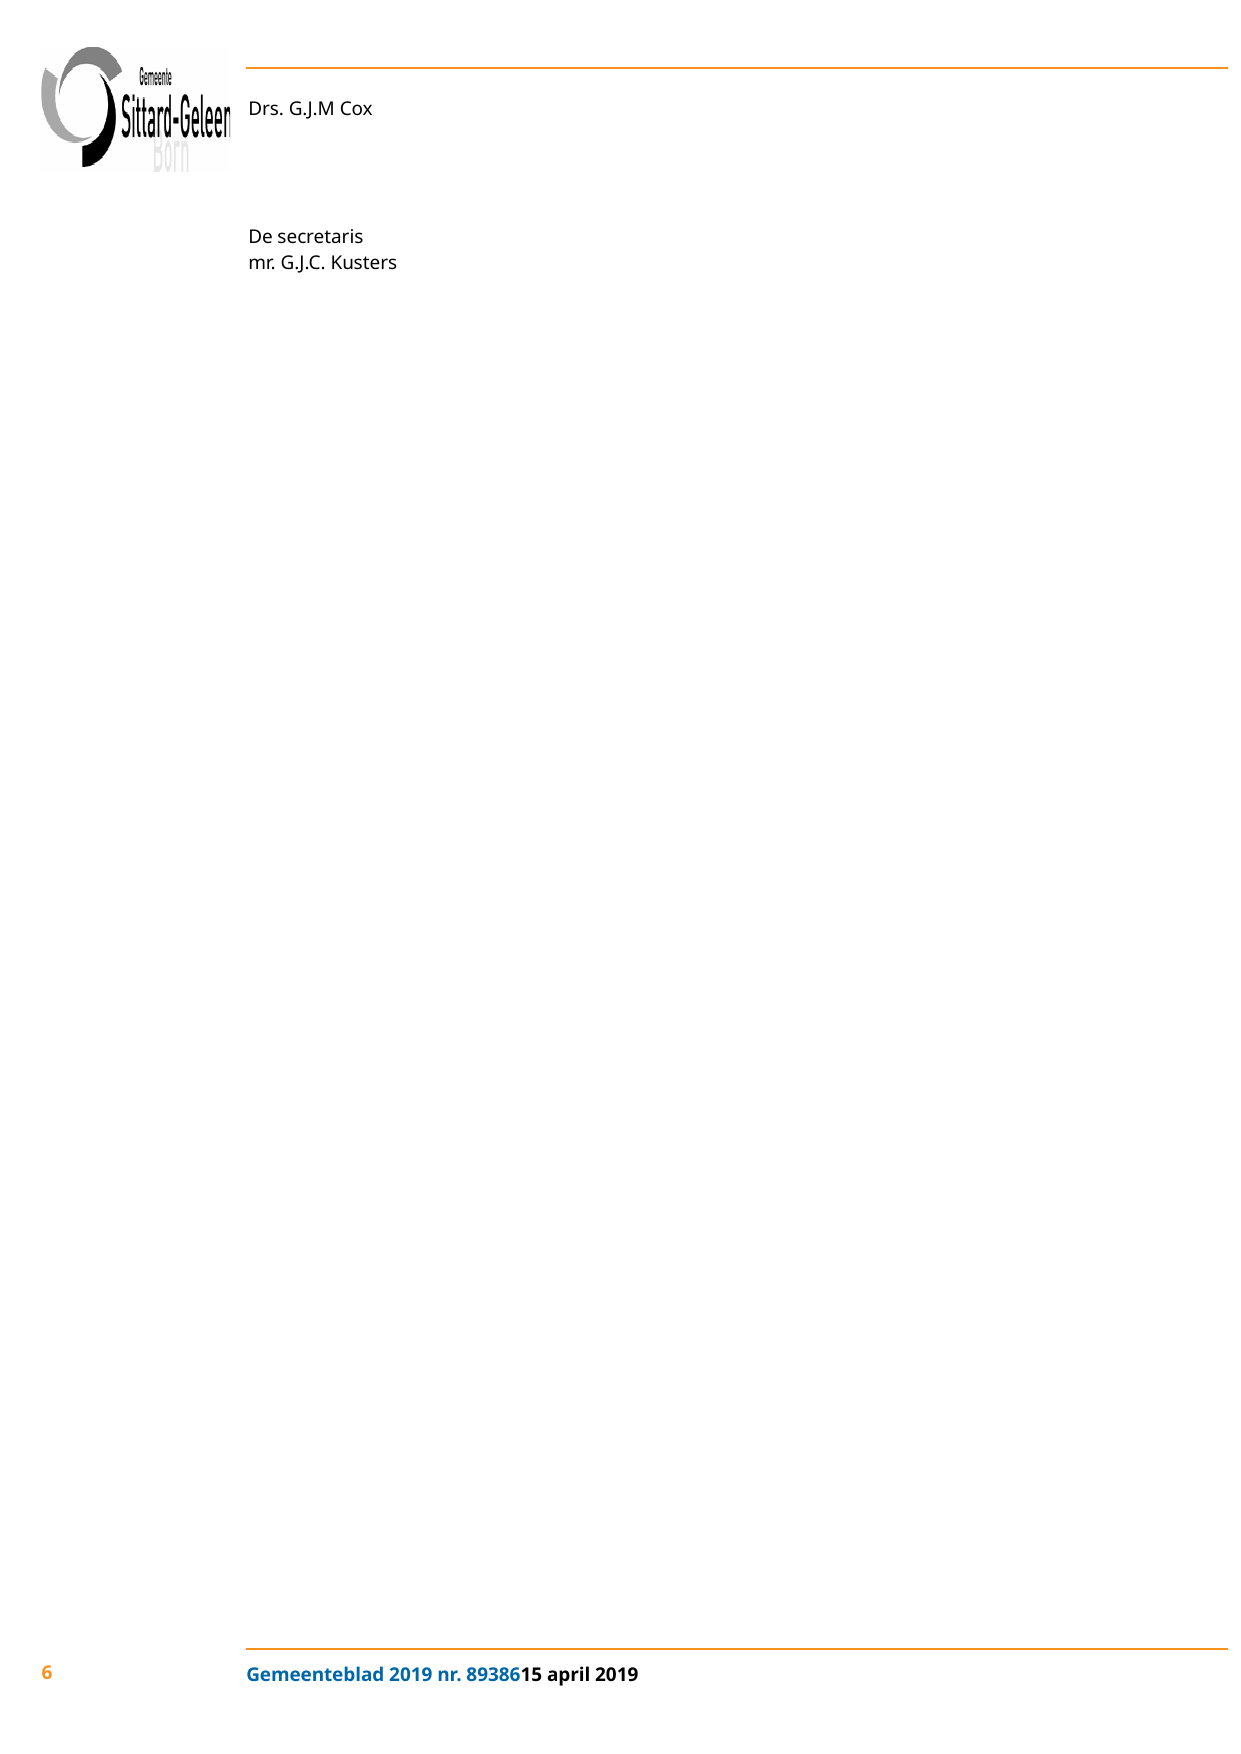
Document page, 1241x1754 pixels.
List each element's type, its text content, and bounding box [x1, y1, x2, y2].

picture [41, 47, 231, 172]
text De secretaris [248, 223, 1152, 249]
text Drs. G.J.M Cox [248, 95, 1152, 121]
text mr. G.J.C. Kusters [248, 249, 1152, 275]
